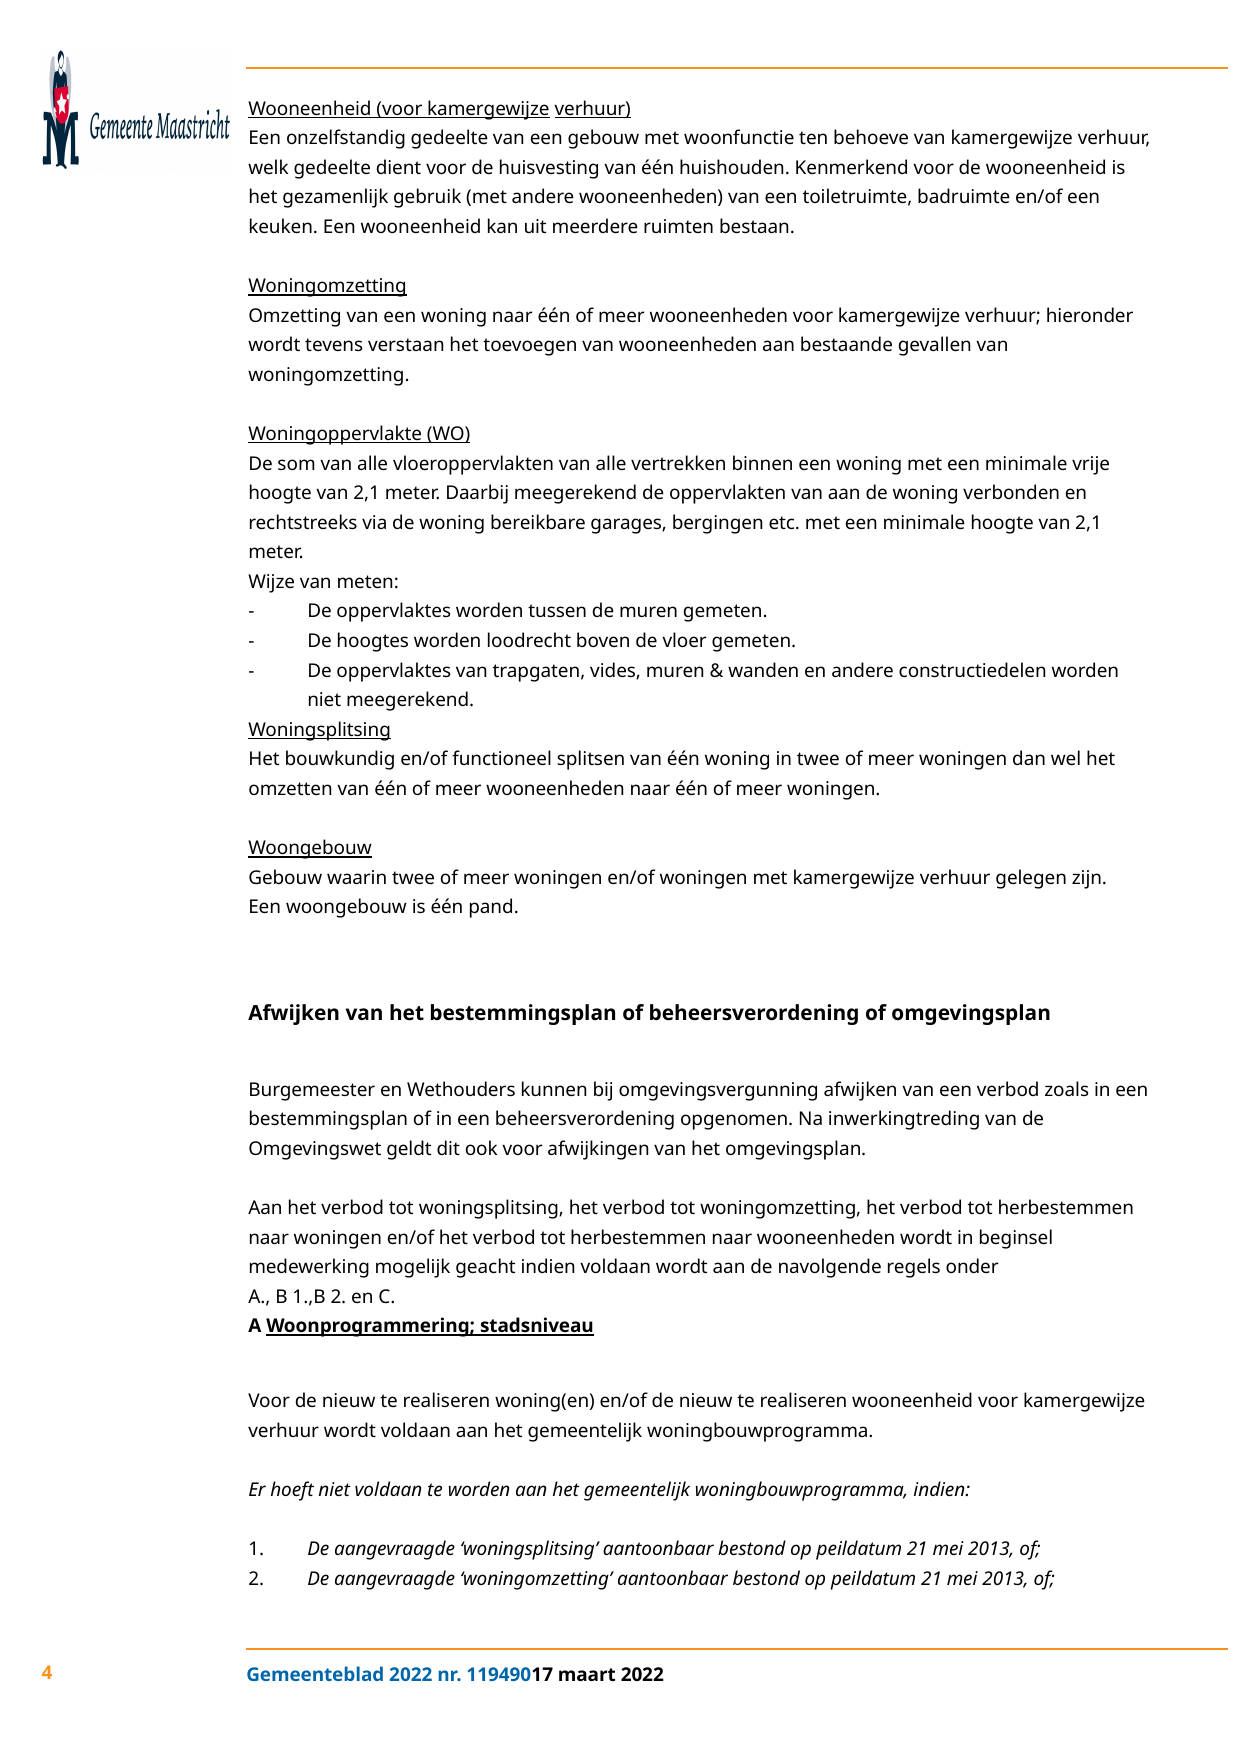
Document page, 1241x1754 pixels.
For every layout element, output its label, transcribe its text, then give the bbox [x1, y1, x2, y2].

text A Woonprogrammering; stadsniveau [248, 1313, 1152, 1338]
text Woningsplitsing [248, 716, 1152, 742]
text Voor de nieuw te realiseren woning(en) en/of de nieuw te realiseren wooneenheid voor kamergewijze verhuur wordt voldaan aan het gemeentelijk woningbouwprogramma. [248, 1388, 1152, 1443]
text Aan het verbod tot woningsplitsing, het verbod tot woningomzetting, het verbod tot herbestemmen naar woningen en/of het verbod tot herbestemmen naar wooneenheden wordt in beginsel medewerking mogelijk geacht indien voldaan wordt aan de navolgende regels onder [248, 1194, 1152, 1279]
text Omzetting van een woning naar één of meer wooneenheden voor kamergewijze verhuur; hieronder wordt tevens verstaan het toevoegen van wooneenheden aan bestaande gevallen van woningomzetting. [248, 302, 1152, 387]
text Het bouwkundig en/of functioneel splitsen van één woning in twee of meer woningen dan wel het omzetten van één of meer wooneenheden naar één of meer woningen. [248, 746, 1152, 801]
picture [41, 47, 231, 172]
list De oppervlaktes van trapgaten, vides, muren & wanden en andere constructiedelen worden niet meegerekend. [248, 657, 1152, 712]
text Woongebouw [248, 834, 1152, 860]
text Burgemeester en Wethouders kunnen bij omgevingsvergunning afwijken van een verbod zoals in een bestemmingsplan of in een beheersverordening opgenomen. Na inwerkingtreding van de Omgevingswet geldt dit ook voor afwijkingen van het omgevingsplan. [248, 1076, 1152, 1161]
list De oppervlaktes worden tussen de muren gemeten. [248, 598, 1152, 623]
list De aangevraagde ‘woningsplitsing’ aantoonbaar bestond op peildatum 21 mei 2013, of; [248, 1536, 1152, 1561]
text Gebouw waarin twee of meer woningen en/of woningen met kamergewijze verhuur gelegen zijn. [248, 864, 1152, 890]
list De aangevraagde ‘woningomzetting’ aantoonbaar bestond op peildatum 21 mei 2013, of; [248, 1565, 1152, 1591]
list De hoogtes worden loodrecht boven de vloer gemeten. [248, 627, 1152, 653]
text A., B 1.,B 2. en C. [248, 1283, 1152, 1309]
text Woningomzetting [248, 272, 1152, 298]
text Wooneenheid (voor kamergewijze verhuur) [248, 95, 1152, 121]
text De som van alle vloeroppervlakten van alle vertrekken binnen een woning met een minimale vrije hoogte van 2,1 meter. Daarbij meegerekend de oppervlakten van aan de woning verbonden en rechtstreeks via de woning bereikbare garages, bergingen etc. met een minimale hoogte van 2,1 meter. [248, 450, 1152, 564]
text Een woongebouw is één pand. [248, 893, 1152, 919]
text Een onzelfstandig gedeelte van een gebouw met woonfunctie ten behoeve van kamergewijze verhuur, welk gedeelte dient voor de huisvesting van één huishouden. Kenmerkend voor de wooneenheid is het gezamenlijk gebruik (met andere wooneenheden) van een toiletruimte, badruimte en/of een keuken. Een wooneenheid kan uit meerdere ruimten bestaan. [248, 124, 1152, 239]
text Woningoppervlakte (WO) [248, 420, 1152, 446]
text Afwijken van het bestemmingsplan of beheersverordening of omgevingsplan [248, 998, 1152, 1027]
text Wijze van meten: [248, 568, 1152, 594]
text Er hoeft niet voldaan te worden aan het gemeentelijk woningbouwprogramma, indien: [248, 1476, 1152, 1502]
